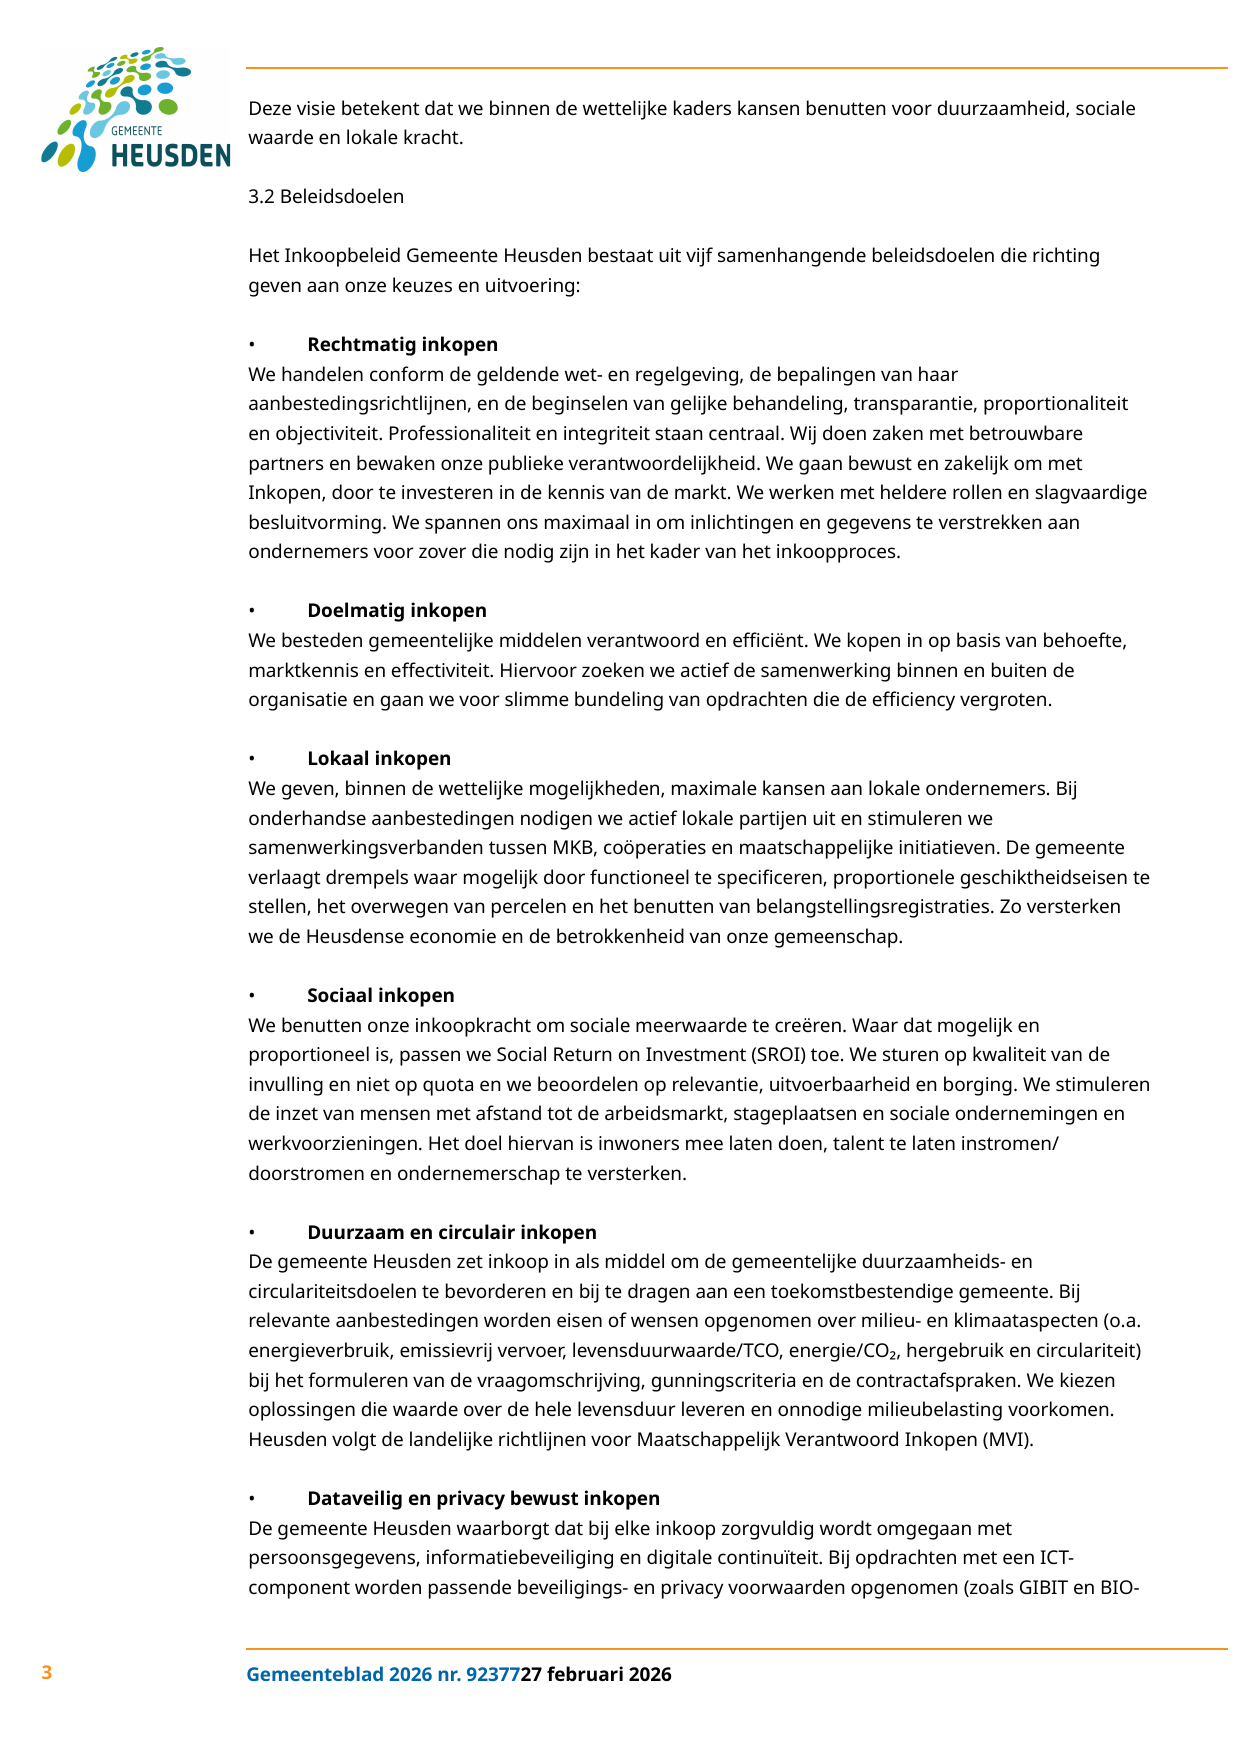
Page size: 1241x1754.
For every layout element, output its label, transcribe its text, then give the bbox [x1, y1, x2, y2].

text 3.2 Beleidsdoelen [248, 183, 1152, 209]
text We benutten onze inkoopkracht om sociale meerwaarde te creëren. Waar dat mogelijk en proportioneel is, passen we Social Return on Investment (SROI) toe. We sturen op kwaliteit van de invulling en niet op quota en we beoordelen op relevantie, uitvoerbaarheid en borging. We stimuleren de inzet van mensen met afstand tot de arbeidsmarkt, stageplaatsen en sociale ondernemingen en werkvoorzieningen. Het doel hiervan is inwoners mee laten doen, talent te laten instromen/ doorstromen en ondernemerschap te versterken. [248, 1012, 1152, 1186]
list Lokaal inkopen [248, 746, 1152, 771]
text De gemeente Heusden zet inkoop in als middel om de gemeentelijke duurzaamheids- en circulariteitsdoelen te bevorderen en bij te dragen aan een toekomstbestendige gemeente. Bij relevante aanbestedingen worden eisen of wensen opgenomen over milieu- en klimaataspecten (o.a. energieverbruik, emissievrij vervoer, levensduurwaarde/TCO, energie/CO₂, hergebruik en circulariteit) bij het formuleren van de vraagomschrijving, gunningscriteria en de contractafspraken. We kiezen oplossingen die waarde over de hele levensduur leveren en onnodige milieubelasting voorkomen. Heusden volgt de landelijke richtlijnen voor Maatschappelijk Verantwoord Inkopen (MVI). [248, 1248, 1152, 1452]
list Dataveilig en privacy bewust inkopen [248, 1485, 1152, 1511]
list Duurzaam en circulair inkopen [248, 1219, 1152, 1245]
list Rechtmatig inkopen [248, 331, 1152, 357]
text Deze visie betekent dat we binnen de wettelijke kaders kansen benutten voor duurzaamheid, sociale waarde en lokale kracht. [248, 95, 1152, 150]
text We besteden gemeentelijke middelen verantwoord en efficiënt. We kopen in op basis van behoefte, marktkennis en effectiviteit. Hiervoor zoeken we actief de samenwerking binnen en buiten de organisatie en gaan we voor slimme bundeling van opdrachten die de efficiency vergroten. [248, 627, 1152, 712]
text We handelen conform de geldende wet- en regelgeving, de bepalingen van haar aanbestedingsrichtlijnen, en de beginselen van gelijke behandeling, transparantie, proportionaliteit en objectiviteit. Professionaliteit en integriteit staan centraal. Wij doen zaken met betrouwbare partners en bewaken onze publieke verantwoordelijkheid. We gaan bewust en zakelijk om met Inkopen, door te investeren in de kennis van de markt. We werken met heldere rollen en slagvaardige besluitvorming. We spannen ons maximaal in om inlichtingen en gegevens te verstrekken aan ondernemers voor zover die nodig zijn in het kader van het inkoopproces. [248, 361, 1152, 564]
list Sociaal inkopen [248, 982, 1152, 1008]
text De gemeente Heusden waarborgt dat bij elke inkoop zorgvuldig wordt omgegaan met persoonsgegevens, informatiebeveiliging en digitale continuïteit. Bij opdrachten met een ICT-component worden passende beveiligings- en privacy voorwaarden opgenomen (zoals GIBIT en BIO- [248, 1515, 1152, 1600]
text Het Inkoopbeleid Gemeente Heusden bestaat uit vijf samenhangende beleidsdoelen die richting geven aan onze keuzes en uitvoering: [248, 243, 1152, 298]
picture [41, 47, 231, 172]
list Doelmatig inkopen [248, 598, 1152, 623]
text We geven, binnen de wettelijke mogelijkheden, maximale kansen aan lokale ondernemers. Bij onderhandse aanbestedingen nodigen we actief lokale partijen uit en stimuleren we samenwerkingsverbanden tussen MKB, coöperaties en maatschappelijke initiatieven. De gemeente verlaagt drempels waar mogelijk door functioneel te specificeren, proportionele geschiktheidseisen te stellen, het overwegen van percelen en het benutten van belangstellingsregistraties. Zo versterken we de Heusdense economie en de betrokkenheid van onze gemeenschap. [248, 775, 1152, 949]
